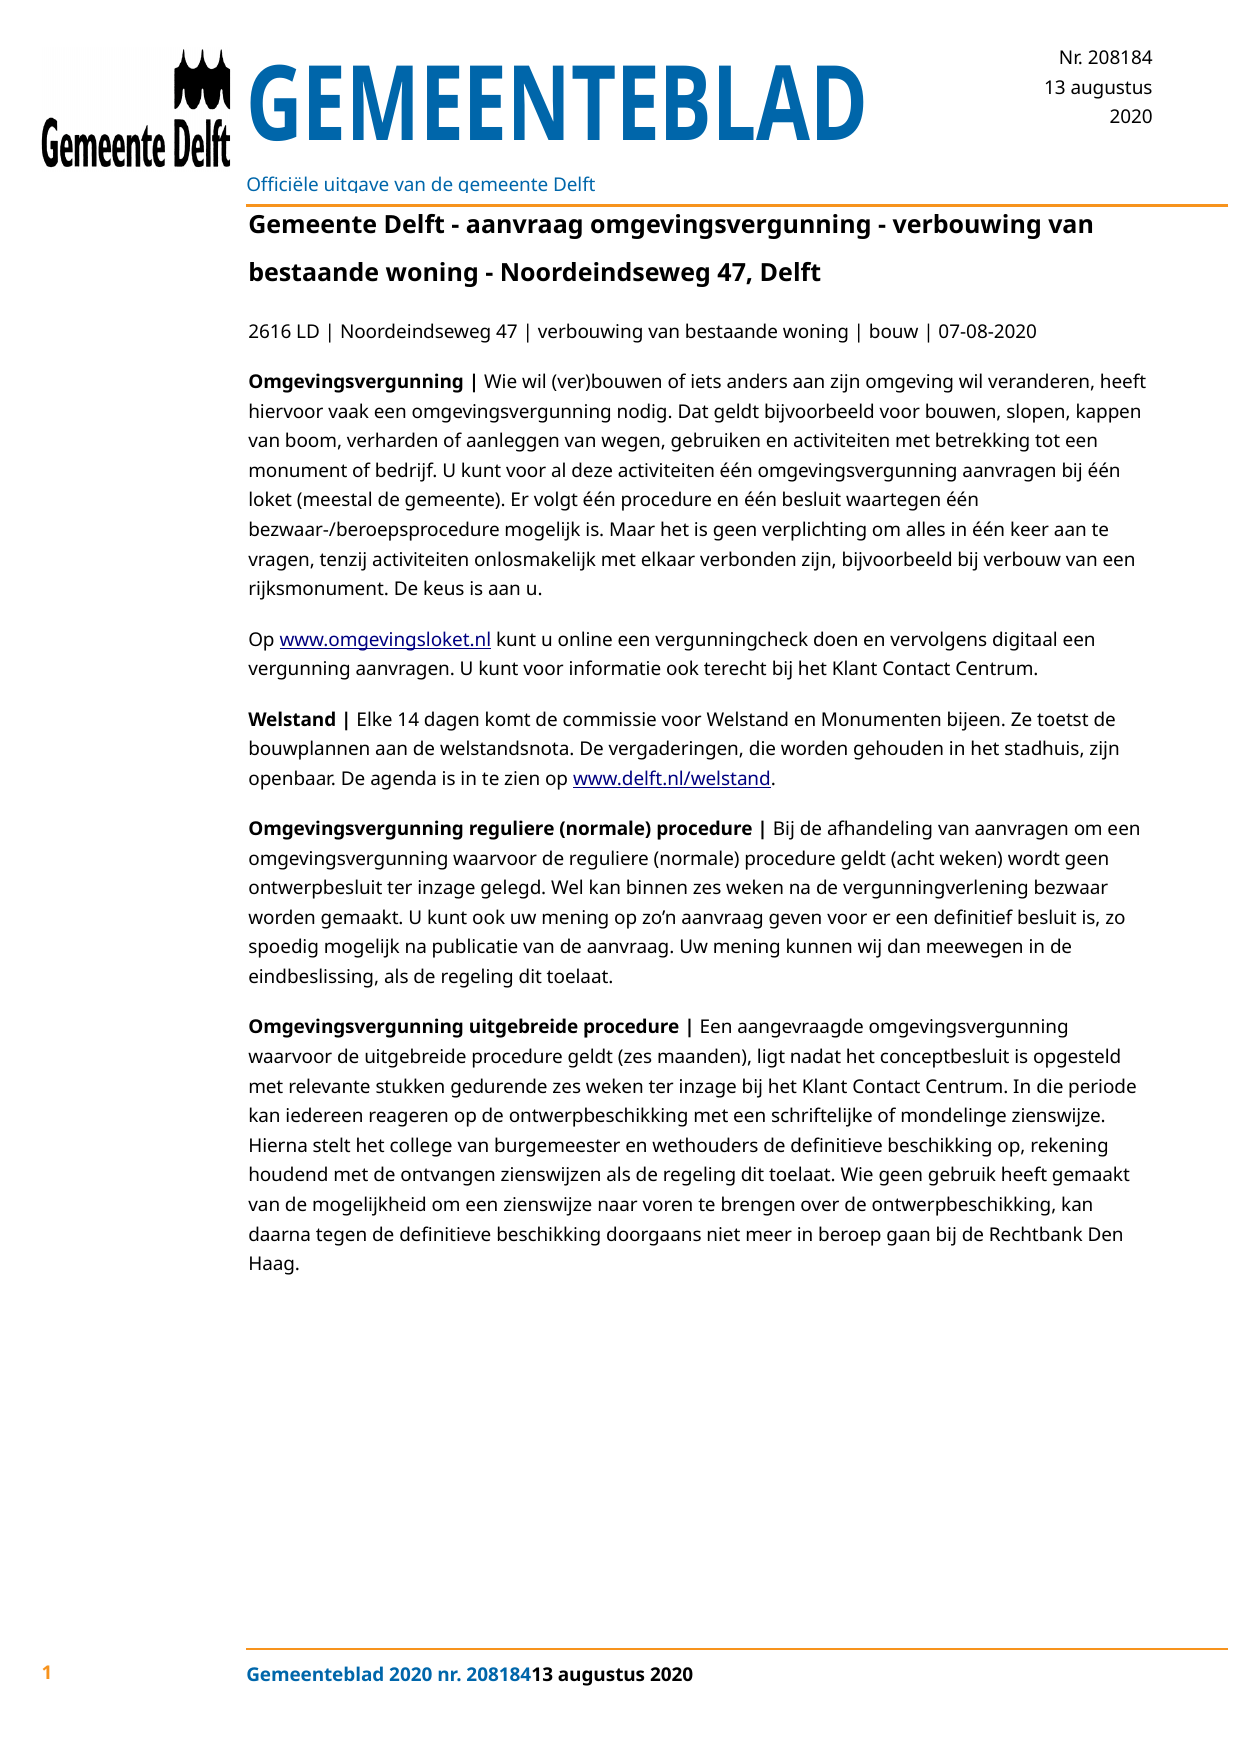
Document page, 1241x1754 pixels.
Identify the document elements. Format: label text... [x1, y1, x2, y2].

text Op www.omgevingsloket.nl kunt u online een vergunningcheck doen en vervolgens digitaal een vergunning aanvragen. U kunt voor informatie ook terecht bij het Klant Contact Centrum. [248, 626, 1152, 681]
text Gemeente Delft - aanvraag omgevingsvergunning - verbouwing van bestaande woning - Noordeindseweg 47, Delft [248, 207, 1152, 288]
text Omgevingsvergunning | Wie wil (ver)bouwen of iets anders aan zijn omgeving wil veranderen, heeft hiervoor vaak een omgevingsvergunning nodig. Dat geldt bijvoorbeeld voor bouwen, slopen, kappen van boom, verharden of aanleggen van wegen, gebruiken en activiteiten met betrekking tot een monument of bedrijf. U kunt voor al deze activiteiten één omgevingsvergunning aanvragen bij één loket (meestal de gemeente). Er volgt één procedure en één besluit waartegen één bezwaar-/beroepsprocedure mogelijk is. Maar het is geen verplichting om alles in één keer aan te vragen, tenzij activiteiten onlosmakelijk met elkaar verbonden zijn, bijvoorbeeld bij verbouw van een rijksmonument. De keus is aan u. [248, 368, 1152, 601]
text 2616 LD | Noordeindseweg 47 | verbouwing van bestaande woning | bouw | 07-08-2020 [248, 318, 1152, 344]
picture [41, 47, 231, 172]
text Welstand | Elke 14 dagen komt de commissie voor Welstand en Monumenten bijeen. Ze toetst de bouwplannen aan de welstandsnota. De vergaderingen, die worden gehouden in het stadhuis, zijn openbaar. De agenda is in te zien op www.delft.nl/welstand. [248, 706, 1152, 791]
text Omgevingsvergunning uitgebreide procedure | Een aangevraagde omgevingsvergunning waarvoor de uitgebreide procedure geldt (zes maanden), ligt nadat het conceptbesluit is opgesteld met relevante stukken gedurende zes weken ter inzage bij het Klant Contact Centrum. In die periode kan iedereen reageren op de ontwerpbeschikking met een schriftelijke of mondelinge zienswijze. Hierna stelt het college van burgemeester en wethouders de definitieve beschikking op, rekening houdend met de ontvangen zienswijzen als de regeling dit toelaat. Wie geen gebruik heeft gemaakt van de mogelijkheid om een zienswijze naar voren te brengen over de ontwerpbeschikking, kan daarna tegen de definitieve beschikking doorgaans niet meer in beroep gaan bij de Rechtbank Den Haag. [248, 1014, 1152, 1276]
text Omgevingsvergunning reguliere (normale) procedure | Bij de afhandeling van aanvragen om een omgevingsvergunning waarvoor de reguliere (normale) procedure geldt (acht weken) wordt geen ontwerpbesluit ter inzage gelegd. Wel kan binnen zes weken na de vergunningverlening bezwaar worden gemaakt. U kunt ook uw mening op zo’n aanvraag geven voor er een definitief besluit is, zo spoedig mogelijk na publicatie van de aanvraag. Uw mening kunnen wij dan meewegen in de eindbeslissing, als de regeling dit toelaat. [248, 815, 1152, 989]
